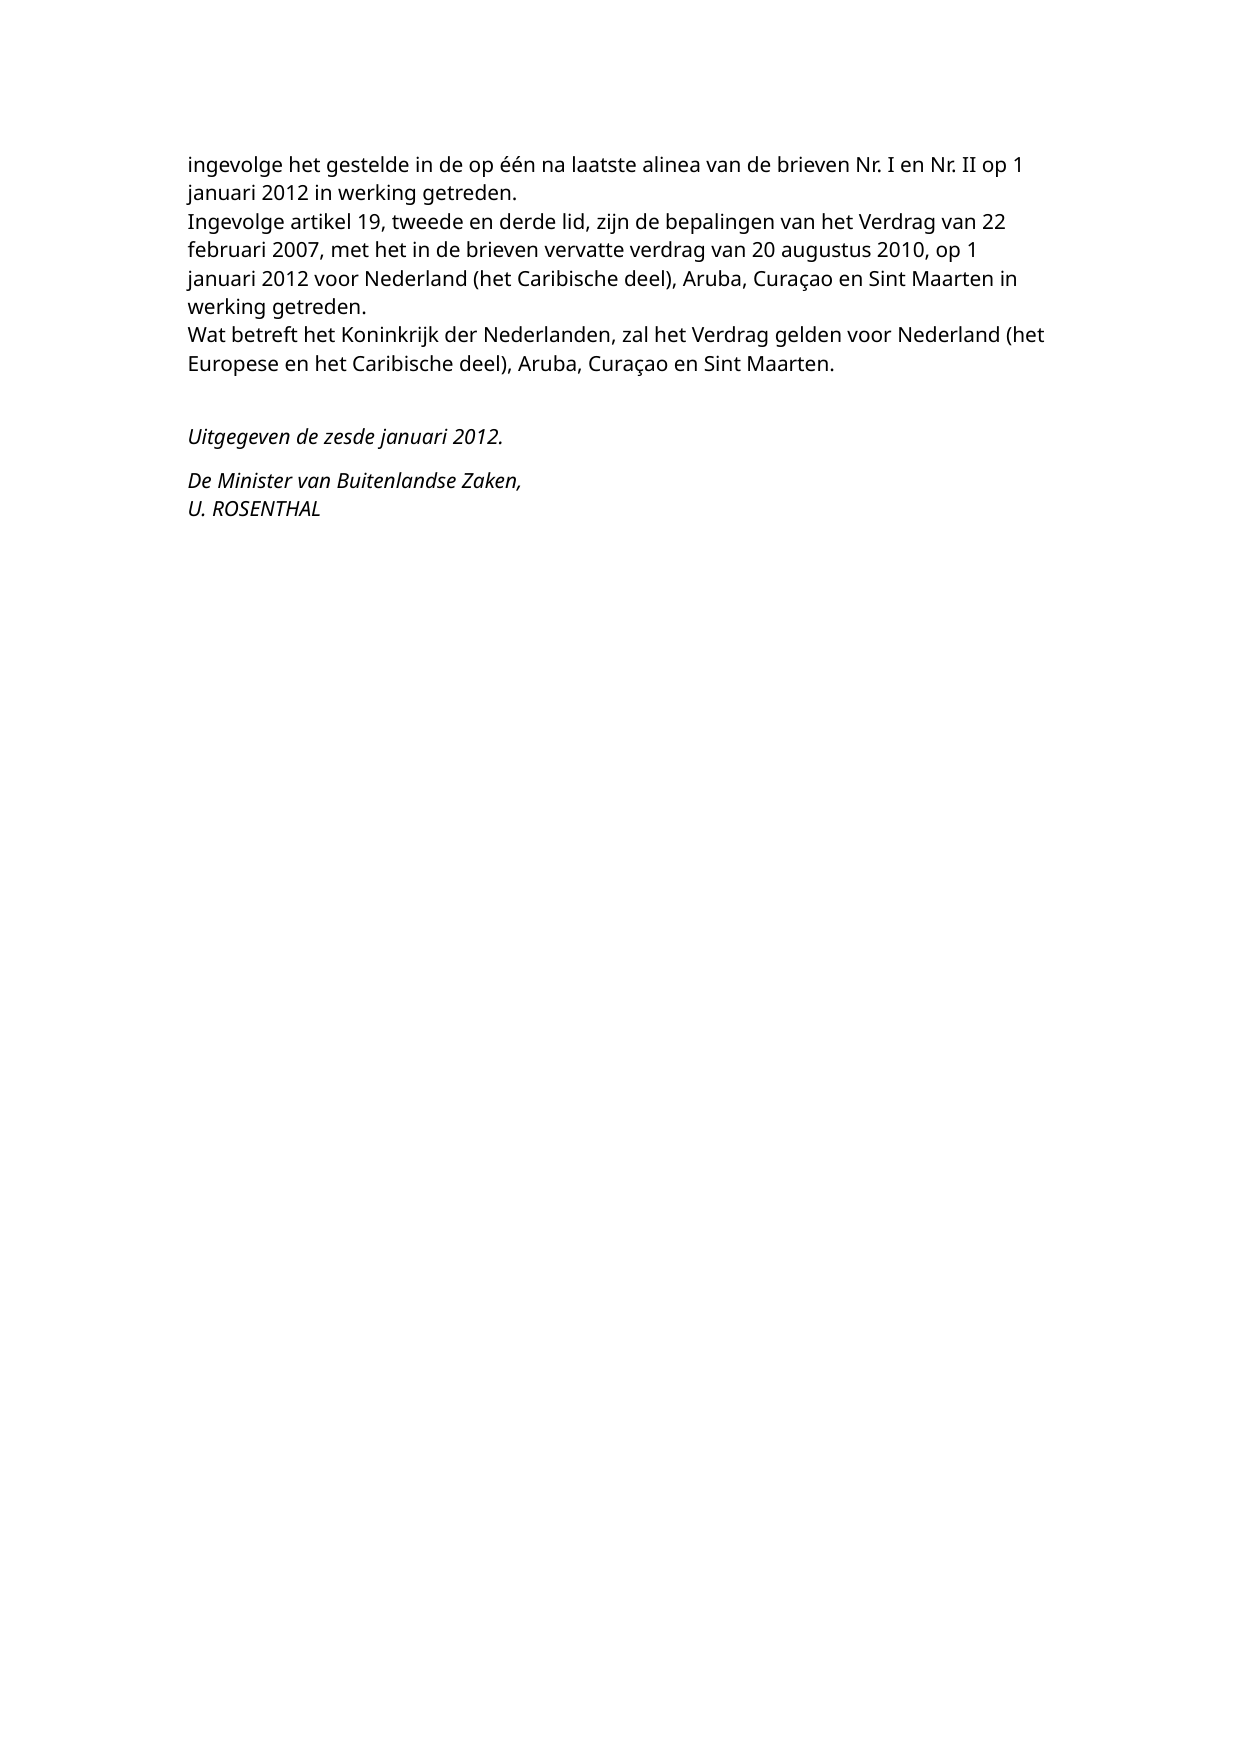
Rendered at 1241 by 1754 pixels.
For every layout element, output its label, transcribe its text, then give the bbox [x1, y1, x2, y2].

text Uitgegeven de zesde januari 2012. [187, 422, 1053, 451]
text U. ROSENTHAL [187, 494, 1053, 523]
text ingevolge het gestelde in de op één na laatste alinea van de brieven Nr. I en Nr. II op 1 januari 2012 in werking getreden. [187, 150, 1053, 207]
text Wat betreft het Koninkrijk der Nederlanden, zal het Verdrag gelden voor Nederland (het Europese en het Caribische deel), Aruba, Curaçao en Sint Maarten. [187, 321, 1053, 377]
text De Minister van Buitenlandse Zaken, [187, 466, 1053, 494]
text Ingevolge artikel 19, tweede en derde lid, zijn de bepalingen van het Verdrag van 22 februari 2007, met het in de brieven vervatte verdrag van 20 augustus 2010, op 1 januari 2012 voor Nederland (het Caribische deel), Aruba, Curaçao en Sint Maarten in werking getreden. [187, 207, 1053, 321]
